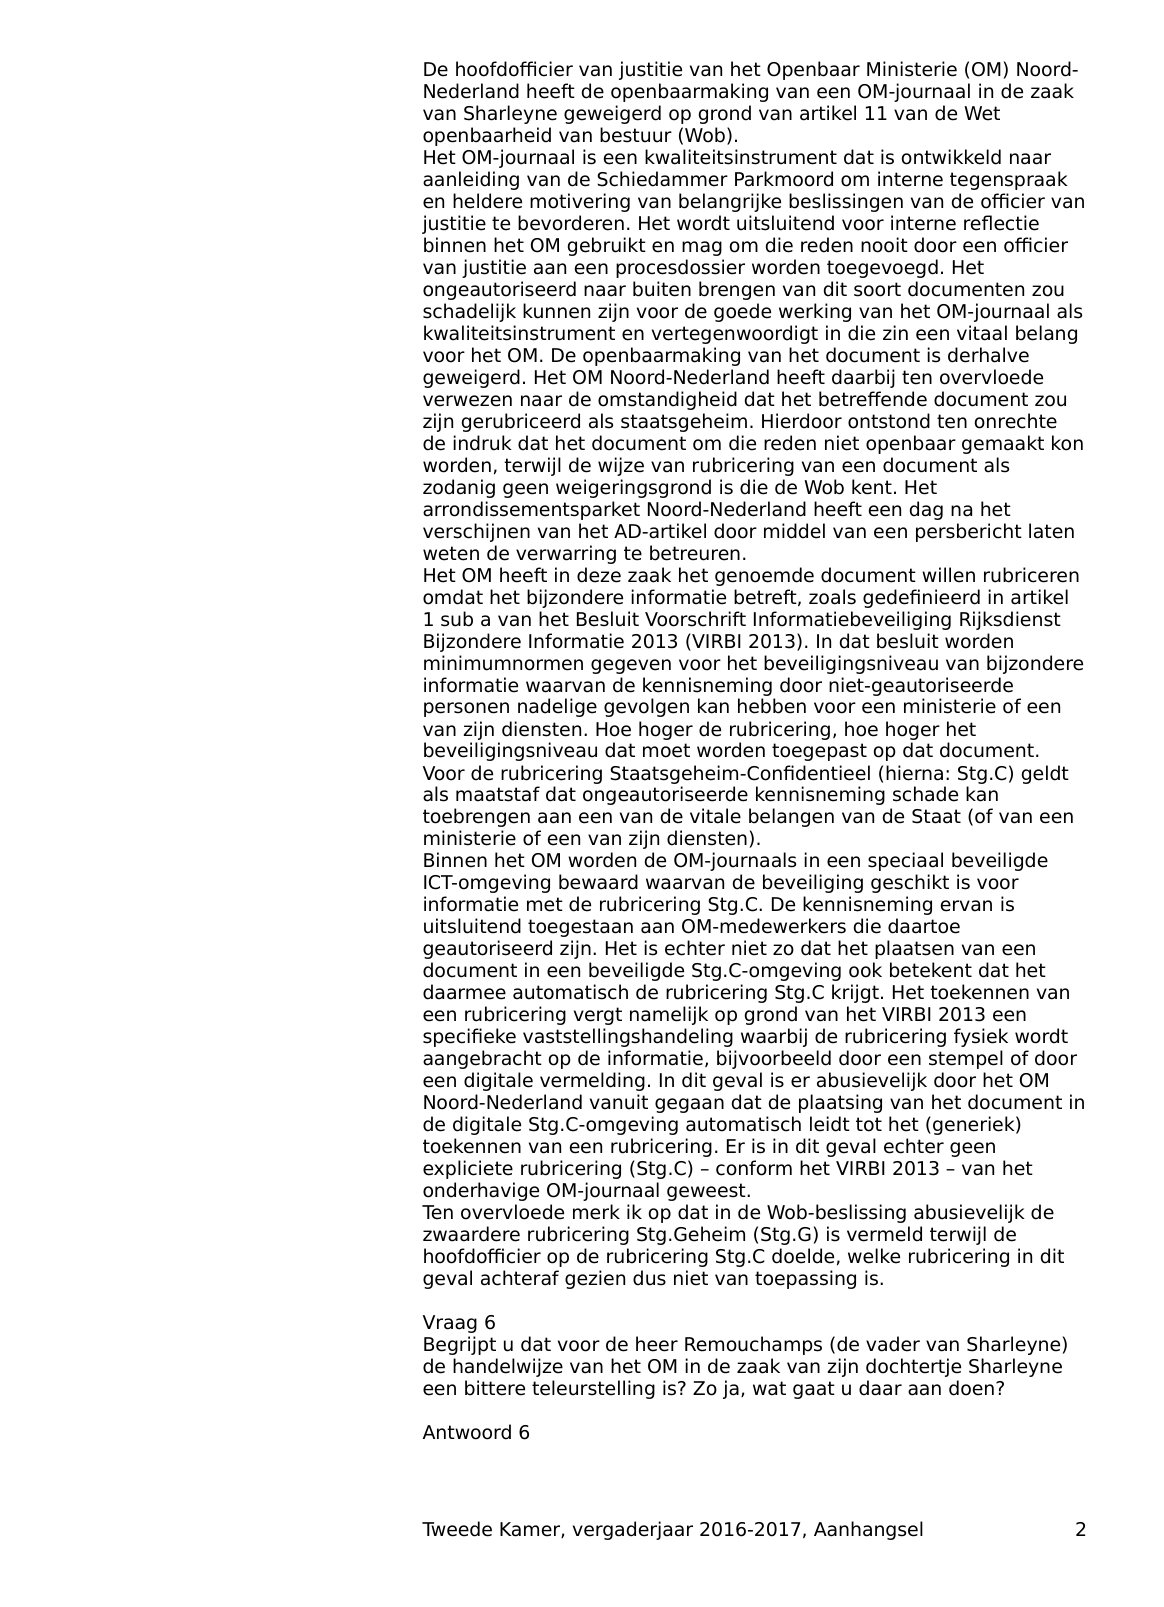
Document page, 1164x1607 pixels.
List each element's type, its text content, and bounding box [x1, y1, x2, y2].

text Begrijpt u dat voor de heer Remouchamps (de vader van Sharleyne) de handelwijze van het OM in de zaak van zijn dochtertje Sharleyne een bittere teleurstelling is? Zo ja, wat gaat u daar aan doen? [422, 1334, 1087, 1400]
text De hoofdofficier van justitie van het Openbaar Ministerie (OM) Noord-Nederland heeft de openbaarmaking van een OM-journaal in de zaak van Sharleyne geweigerd op grond van artikel 11 van de Wet openbaarheid van bestuur (Wob). [422, 59, 1087, 147]
text Antwoord 6 [422, 1422, 1087, 1444]
text Ten overvloede merk ik op dat in de Wob-beslissing abusievelijk de zwaardere rubricering Stg.Geheim (Stg.G) is vermeld terwijl de hoofdofficier op de rubricering Stg.C doelde, welke rubricering in dit geval achteraf gezien dus niet van toepassing is. [422, 1202, 1087, 1290]
text Vraag 6 [422, 1312, 1087, 1334]
text Het OM heeft in deze zaak het genoemde document willen rubriceren omdat het bijzondere informatie betreft, zoals gedefinieerd in artikel 1 sub a van het Besluit Voorschrift Informatiebeveiliging Rijksdienst Bijzondere Informatie 2013 (VIRBI 2013). In dat besluit worden minimumnormen gegeven voor het beveiligingsniveau van bijzondere informatie waarvan de kennisneming door niet-geautoriseerde personen nadelige gevolgen kan hebben voor een ministerie of een van zijn diensten. Hoe hoger de rubricering, hoe hoger het beveiligingsniveau dat moet worden toegepast op dat document. Voor de rubricering Staatsgeheim-Confidentieel (hierna: Stg.C) geldt als maatstaf dat ongeautoriseerde kennisneming schade kan toebrengen aan een van de vitale belangen van de Staat (of van een ministerie of een van zijn diensten). [422, 564, 1087, 850]
text Binnen het OM worden de OM-journaals in een speciaal beveiligde ICT-omgeving bewaard waarvan de beveiliging geschikt is voor informatie met de rubricering Stg.C. De kennisneming ervan is uitsluitend toegestaan aan OM-medewerkers die daartoe geautoriseerd zijn. Het is echter niet zo dat het plaatsen van een document in een beveiligde Stg.C-omgeving ook betekent dat het daarmee automatisch de rubricering Stg.C krijgt. Het toekennen van een rubricering vergt namelijk op grond van het VIRBI 2013 een specifieke vaststellingshandeling waarbij de rubricering fysiek wordt aangebracht op de informatie, bijvoorbeeld door een stempel of door een digitale vermelding. In dit geval is er abusievelijk door het OM Noord-Nederland vanuit gegaan dat de plaatsing van het document in de digitale Stg.C-omgeving automatisch leidt tot het (generiek) toekennen van een rubricering. Er is in dit geval echter geen expliciete rubricering (Stg.C) – conform het VIRBI 2013 – van het onderhavige OM-journaal geweest. [422, 850, 1087, 1202]
text Het OM-journaal is een kwaliteitsinstrument dat is ontwikkeld naar aanleiding van de Schiedammer Parkmoord om interne tegenspraak en heldere motivering van belangrijke beslissingen van de officier van justitie te bevorderen. Het wordt uitsluitend voor interne reflectie binnen het OM gebruikt en mag om die reden nooit door een officier van justitie aan een procesdossier worden toegevoegd. Het ongeautoriseerd naar buiten brengen van dit soort documenten zou schadelijk kunnen zijn voor de goede werking van het OM-journaal als kwaliteitsinstrument en vertegenwoordigt in die zin een vitaal belang voor het OM. De openbaarmaking van het document is derhalve geweigerd. Het OM Noord-Nederland heeft daarbij ten overvloede verwezen naar de omstandigheid dat het betreffende document zou zijn gerubriceerd als staatsgeheim. Hierdoor ontstond ten onrechte de indruk dat het document om die reden niet openbaar gemaakt kon worden, terwijl de wijze van rubricering van een document als zodanig geen weigeringsgrond is die de Wob kent. Het arrondissementsparket Noord-Nederland heeft een dag na het verschijnen van het AD-artikel door middel van een persbericht laten weten de verwarring te betreuren. [422, 147, 1087, 564]
